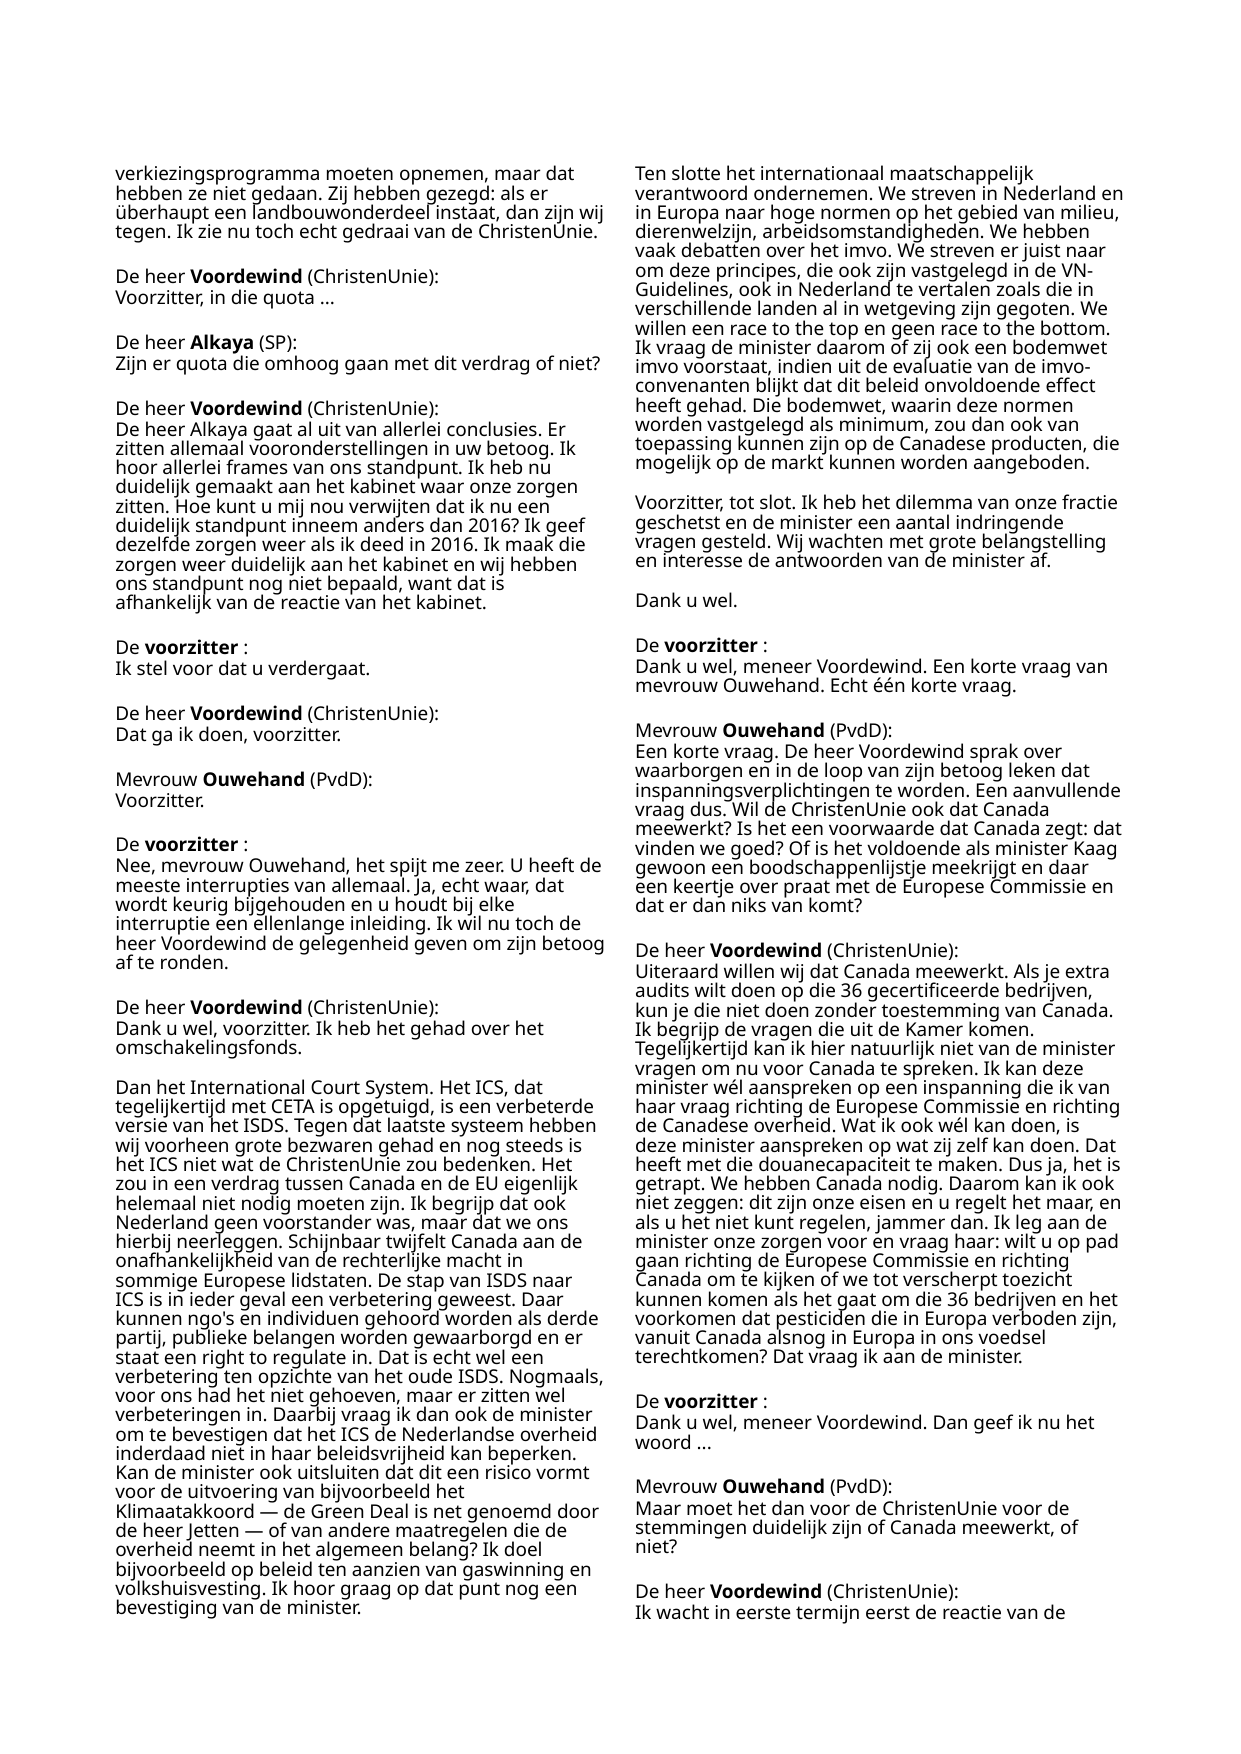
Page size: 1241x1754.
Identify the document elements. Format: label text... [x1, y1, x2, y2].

text Ik stel voor dat u verdergaat. [115, 660, 605, 679]
text Dank u wel, meneer Voordewind. Een korte vraag van mevrouw Ouwehand. Echt één korte vraag. [635, 658, 1125, 697]
text Voorzitter. [115, 792, 605, 811]
text De voorzitter : [115, 634, 605, 660]
text De voorzitter : [115, 832, 605, 857]
text Mevrouw Ouwehand (PvdD): [115, 766, 605, 792]
text Mevrouw Ouwehand (PvdD): [635, 1474, 1125, 1499]
text Uiteraard willen wij dat Canada meewerkt. Als je extra audits wilt doen op die 36 gecertificeerde bedrijven, kun je die niet doen zonder toestemming van Canada. Ik begrijp de vragen die uit de Kamer komen. Tegelijkertijd kan ik hier natuurlijk niet van de minister vragen om nu voor Canada te spreken. Ik kan deze minister wél aanspreken op een inspanning die ik van haar vraag richting de Europese Commissie en richting de Canadese overheid. Wat ik ook wél kan doen, is deze minister aanspreken op wat zij zelf kan doen. Dat heeft met die douanecapaciteit te maken. Dus ja, het is getrapt. We hebben Canada nodig. Daarom kan ik ook niet zeggen: dit zijn onze eisen en u regelt het maar, en als u het niet kunt regelen, jammer dan. Ik leg aan de minister onze zorgen voor en vraag haar: wilt u op pad gaan richting de Europese Commissie en richting Canada om te kijken of we tot verscherpt toezicht kunnen komen als het gaat om die 36 bedrijven en het voorkomen dat pesticiden die in Europa verboden zijn, vanuit Canada alsnog in Europa in ons voedsel terechtkomen? Dat vraag ik aan de minister. [635, 963, 1125, 1368]
text Dan het International Court System. Het ICS, dat tegelijkertijd met CETA is opgetuigd, is een verbeterde versie van het ISDS. Tegen dat laatste systeem hebben wij voorheen grote bezwaren gehad en nog steeds is het ICS niet wat de ChristenUnie zou bedenken. Het zou in een verdrag tussen Canada en de EU eigenlijk helemaal niet nodig moeten zijn. Ik begrijp dat ook Nederland geen voorstander was, maar dat we ons hierbij neerleggen. Schijnbaar twijfelt Canada aan de onafhankelijkheid van de rechterlijke macht in sommige Europese lidstaten. De stap van ISDS naar ICS is in ieder geval een verbetering geweest. Daar kunnen ngo's en individuen gehoord worden als derde partij, publieke belangen worden gewaarborgd en er staat een right to regulate in. Dat is echt wel een verbetering ten opzichte van het oude ISDS. Nogmaals, voor ons had het niet gehoeven, maar er zitten wel verbeteringen in. Daarbij vraag ik dan ook de minister om te bevestigen dat het ICS de Nederlandse overheid inderdaad niet in haar beleidsvrijheid kan beperken. Kan de minister ook uitsluiten dat dit een risico vormt voor de uitvoering van bijvoorbeeld het Klimaatakkoord — de Green Deal is net genoemd door de heer Jetten — of van andere maatregelen die de overheid neemt in het algemeen belang? Ik doel bijvoorbeeld op beleid ten aanzien van gaswinning en volkshuisvesting. Ik hoor graag op dat punt nog een bevestiging van de minister. [115, 1079, 605, 1618]
text De heer Voordewind (ChristenUnie): [115, 994, 605, 1019]
text De heer Voordewind (ChristenUnie): [115, 395, 605, 421]
text De heer Voordewind (ChristenUnie): [635, 1578, 1125, 1604]
text Maar moet het dan voor de ChristenUnie voor de stemmingen duidelijk zijn of Canada meewerkt, of niet? [635, 1499, 1125, 1557]
text Een korte vraag. De heer Voordewind sprak over waarborgen en in de loop van zijn betoog leken dat inspanningsverplichtingen te worden. Een aanvullende vraag dus. Wil de ChristenUnie ook dat Canada meewerkt? Is het een voorwaarde dat Canada zegt: dat vinden we goed? Of is het voldoende als minister Kaag gewoon een boodschappenlijstje meekrijgt en daar een keertje over praat met de Europese Commissie en dat er dan niks van komt? [635, 743, 1125, 917]
text De heer Voordewind (ChristenUnie): [115, 700, 605, 726]
text De heer Voordewind (ChristenUnie): [635, 937, 1125, 963]
text verkiezingsprogramma moeten opnemen, maar dat hebben ze niet gedaan. Zij hebben gezegd: als er überhaupt een landbouwonderdeel instaat, dan zijn wij tegen. Ik zie nu toch echt gedraai van de ChristenUnie. [115, 165, 605, 242]
text De heer Alkaya (SP): [115, 329, 605, 355]
text Voorzitter, tot slot. Ik heb het dilemma van onze fractie geschetst en de minister een aantal indringende vragen gesteld. Wij wachten met grote belangstelling en interesse de antwoorden van de minister af. [635, 494, 1125, 571]
text Dank u wel, meneer Voordewind. Dan geef ik nu het woord ... [635, 1414, 1125, 1453]
text De heer Alkaya gaat al uit van allerlei conclusies. Er zitten allemaal vooronderstellingen in uw betoog. Ik hoor allerlei frames van ons standpunt. Ik heb nu duidelijk gemaakt aan het kabinet waar onze zorgen zitten. Hoe kunt u mij nou verwijten dat ik nu een duidelijk standpunt inneem anders dan 2016? Ik geef dezelfde zorgen weer als ik deed in 2016. Ik maak die zorgen weer duidelijk aan het kabinet en wij hebben ons standpunt nog niet bepaald, want dat is afhankelijk van de reactie van het kabinet. [115, 421, 605, 613]
text Mevrouw Ouwehand (PvdD): [635, 717, 1125, 743]
text Zijn er quota die omhoog gaan met dit verdrag of niet? [115, 355, 605, 374]
text Nee, mevrouw Ouwehand, het spijt me zeer. U heeft de meeste interrupties van allemaal. Ja, echt waar, dat wordt keurig bijgehouden en u houdt bij elke interruptie een ellenlange inleiding. Ik wil nu toch de heer Voordewind de gelegenheid geven om zijn betoog af te ronden. [115, 857, 605, 973]
text De voorzitter : [635, 1389, 1125, 1414]
text Voorzitter, in die quota ... [115, 289, 605, 308]
text Ten slotte het internationaal maatschappelijk verantwoord ondernemen. We streven in Nederland en in Europa naar hoge normen op het gebied van milieu, dierenwelzijn, arbeidsomstandigheden. We hebben vaak debatten over het imvo. We streven er juist naar om deze principes, die ook zijn vastgelegd in de VN-Guidelines, ook in Nederland te vertalen zoals die in verschillende landen al in wetgeving zijn gegoten. We willen een race to the top en geen race to the bottom. Ik vraag de minister daarom of zij ook een bodemwet imvo voorstaat, indien uit de evaluatie van de imvo-convenanten blijkt dat dit beleid onvoldoende effect heeft gehad. Die bodemwet, waarin deze normen worden vastgelegd als minimum, zou dan ook van toepassing kunnen zijn op de Canadese producten, die mogelijk op de markt kunnen worden aangeboden. [635, 165, 1125, 474]
text De heer Voordewind (ChristenUnie): [115, 263, 605, 289]
text Dank u wel. [635, 592, 1125, 611]
text De voorzitter : [635, 632, 1125, 658]
text Ik wacht in eerste termijn eerst de reactie van de [635, 1604, 1125, 1623]
text Dat ga ik doen, voorzitter. [115, 726, 605, 745]
text Dank u wel, voorzitter. Ik heb het gehad over het omschakelingsfonds. [115, 1019, 605, 1058]
